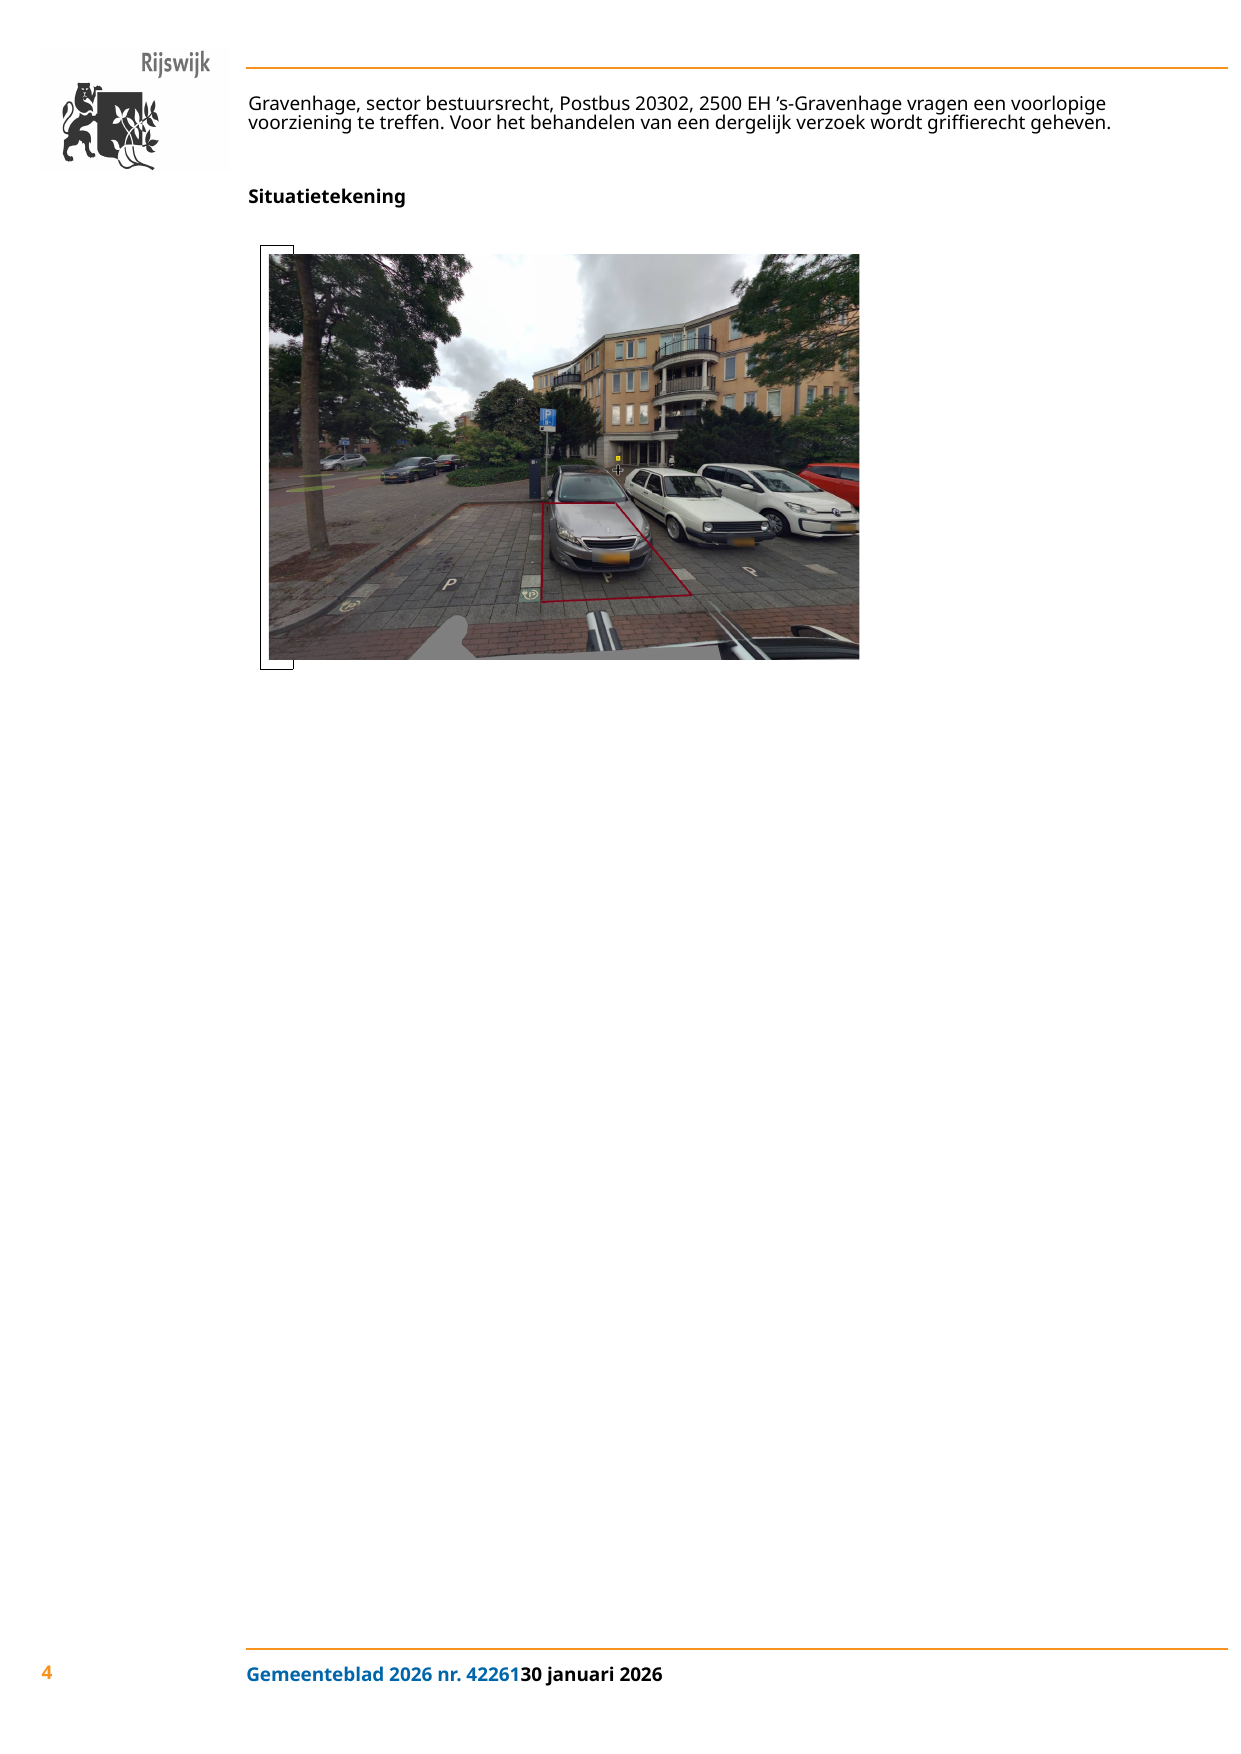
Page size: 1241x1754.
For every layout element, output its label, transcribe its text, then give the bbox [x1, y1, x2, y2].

text Situatietekening [248, 188, 1152, 207]
picture [268, 254, 860, 660]
picture [41, 47, 231, 172]
text Gravenhage, sector bestuursrecht, Postbus 20302, 2500 EH ’s-Gravenhage vragen een voorlopige voorziening te treffen. Voor het behandelen van een dergelijk verzoek wordt griffierecht geheven. [248, 95, 1152, 133]
